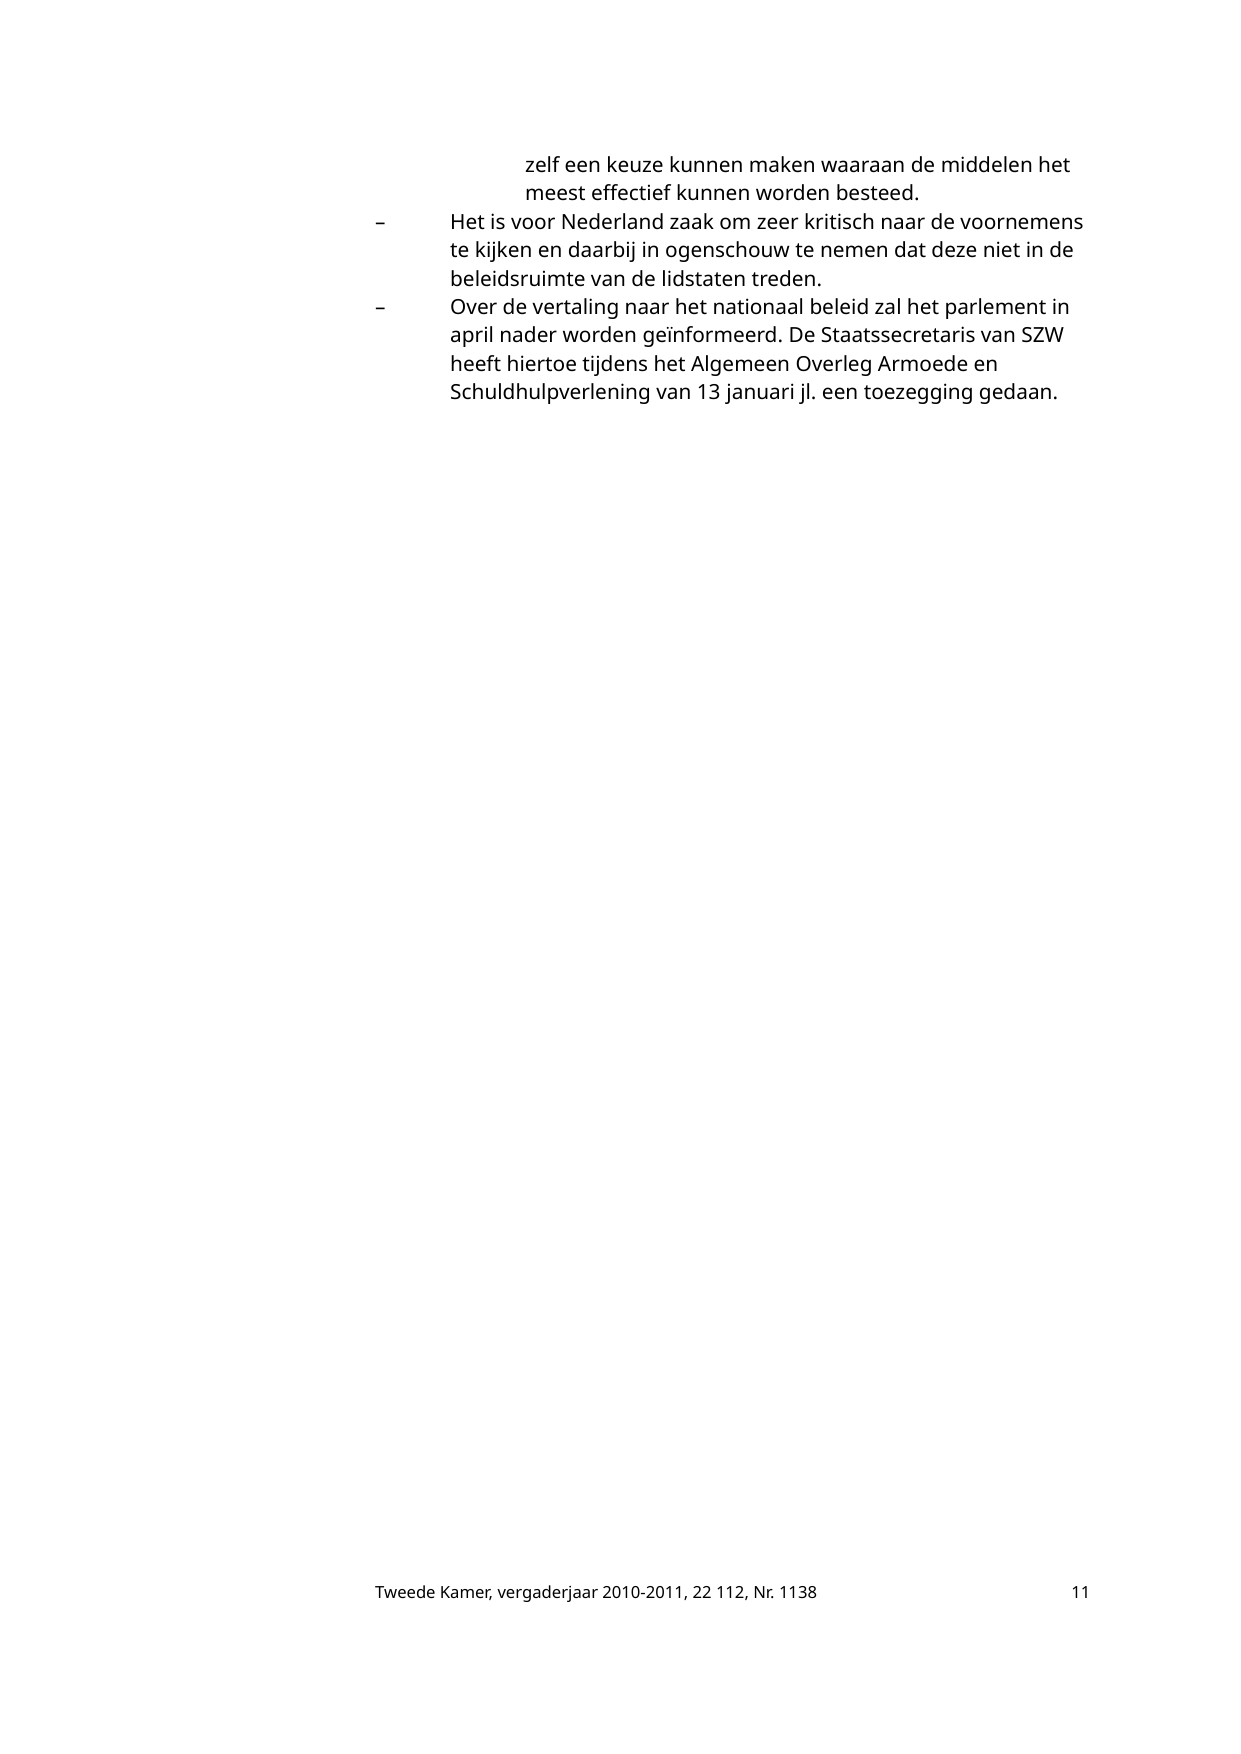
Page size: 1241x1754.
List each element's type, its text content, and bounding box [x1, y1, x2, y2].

list Het is voor Nederland zaak om zeer kritisch naar de voornemens te kijken en daarbij in ogenschouw te nemen dat deze niet in de beleidsruimte van de lidstaten treden. [375, 207, 1090, 292]
list Over de vertaling naar het nationaal beleid zal het parlement in april nader worden geïnformeerd. De Staatssecretaris van SZW heeft hiertoe tijdens het Algemeen Overleg Armoede en Schuldhulpverlening van 13 januari jl. een toezegging gedaan. [375, 292, 1090, 406]
list zelf een keuze kunnen maken waaraan de middelen het meest effectief kunnen worden besteed. [450, 150, 1090, 207]
